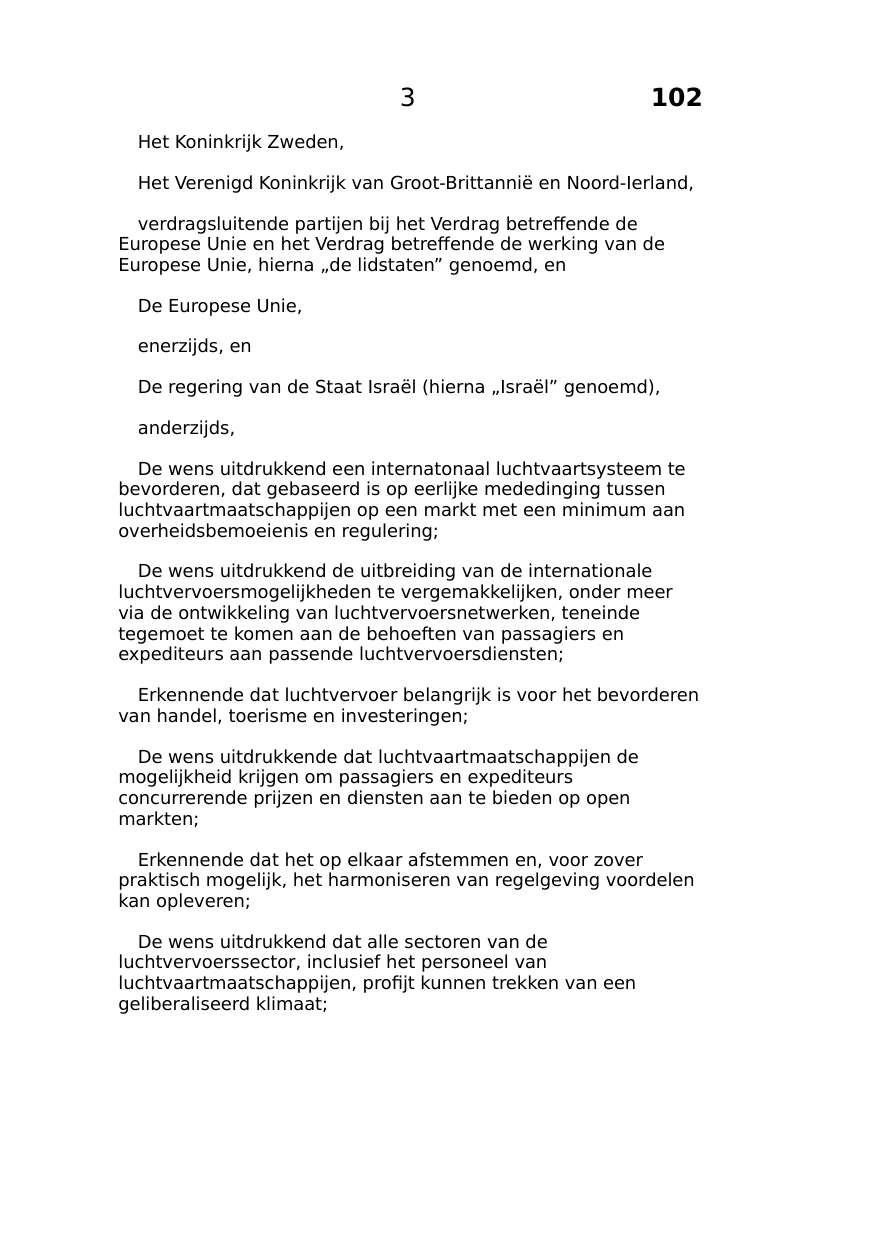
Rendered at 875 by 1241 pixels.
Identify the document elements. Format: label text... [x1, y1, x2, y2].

text De wens uitdrukkend een internatonaal luchtvaartsysteem te bevorderen, dat gebaseerd is op eerlijke mededinging tussen luchtvaartmaatschappijen op een markt met een minimum aan overheidsbemoeienis en regulering; [118, 458, 703, 541]
text De wens uitdrukkend dat alle sectoren van de luchtvervoerssector, inclusief het personeel van luchtvaartmaatschappijen, profijt kunnen trekken van een geliberaliseerd klimaat; [118, 932, 703, 1014]
text Erkennende dat het op elkaar afstemmen en, voor zover praktisch mogelijk, het harmoniseren van regelgeving voordelen kan opleveren; [118, 849, 703, 912]
text De regering van de Staat Israël (hierna „Israël” genoemd), [118, 377, 703, 398]
text De wens uitdrukkend de uitbreiding van de internationale luchtvervoersmogelijkheden te vergemakkelijken, onder meer via de ontwikkeling van luchtvervoersnetwerken, teneinde tegemoet te komen aan de behoeften van passagiers en expediteurs aan passende luchtvervoersdiensten; [118, 561, 703, 665]
text anderzijds, [118, 418, 703, 438]
text De Europese Unie, [118, 296, 703, 316]
text Het Verenigd Koninkrijk van Groot-Brittannië en Noord-Ierland, [118, 173, 703, 193]
text Het Koninkrijk Zweden, [118, 132, 703, 153]
text verdragsluitende partijen bij het Verdrag betreffende de Europese Unie en het Verdrag betreffende de werking van de Europese Unie, hierna „de lidstaten” genoemd, en [118, 213, 703, 276]
text enerzijds, en [118, 336, 703, 357]
text Erkennende dat luchtvervoer belangrijk is voor het bevorderen van handel, toerisme en investeringen; [118, 685, 703, 726]
text De wens uitdrukkende dat luchtvaartmaatschappijen de mogelijkheid krijgen om passagiers en expediteurs concurrerende prijzen en diensten aan te bieden op open markten; [118, 746, 703, 829]
